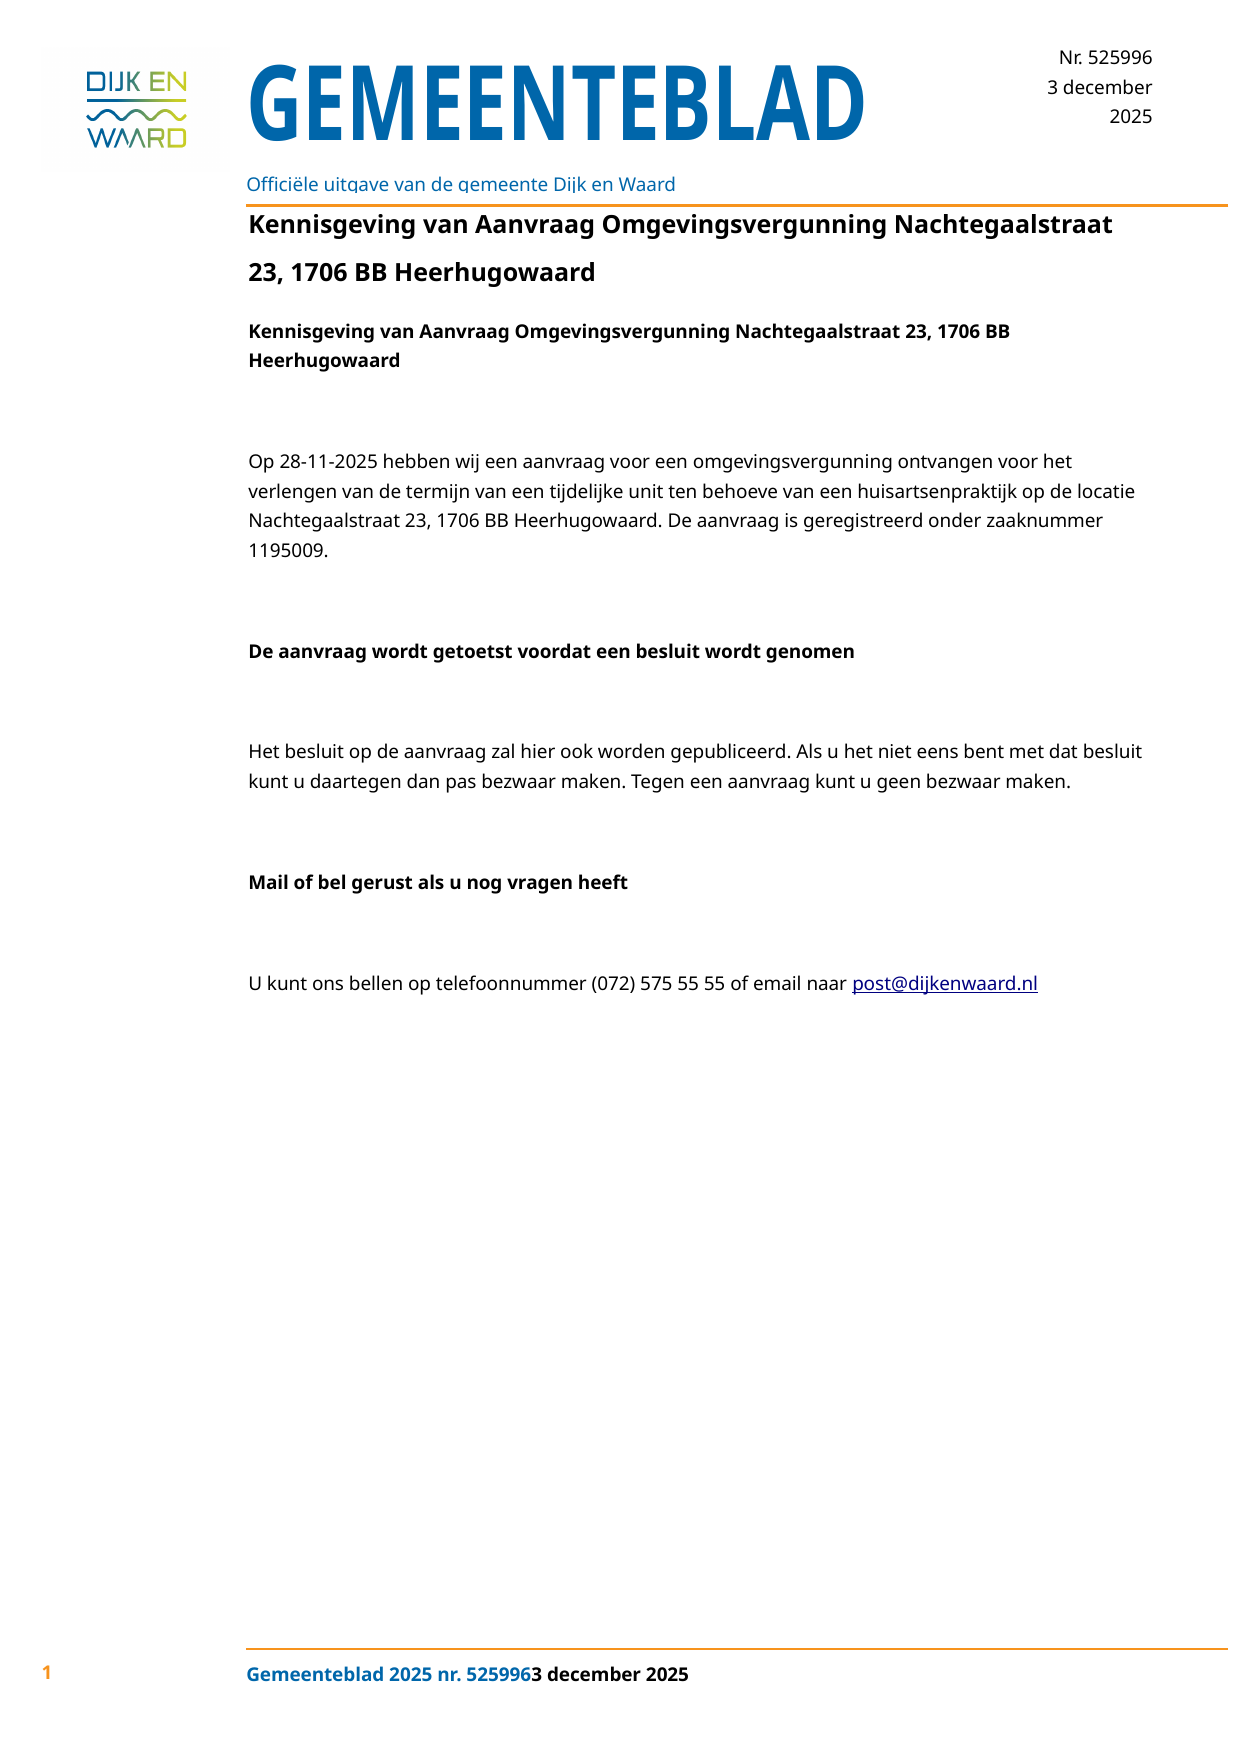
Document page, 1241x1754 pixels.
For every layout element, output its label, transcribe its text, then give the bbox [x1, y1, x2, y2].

text Kennisgeving van Aanvraag Omgevingsvergunning Nachtegaalstraat 23, 1706 BB Heerhugowaard [248, 318, 1152, 373]
picture [41, 47, 231, 172]
text Op 28-11-2025 hebben wij een aanvraag voor een omgevingsvergunning ontvangen voor het verlengen van de termijn van een tijdelijke unit ten behoeve van een huisartsenpraktijk op de locatie Nachtegaalstraat 23, 1706 BB Heerhugowaard. De aanvraag is geregistreerd onder zaaknummer 1195009. [248, 448, 1152, 563]
text Het besluit op de aanvraag zal hier ook worden gepubliceerd. Als u het niet eens bent met dat besluit kunt u daartegen dan pas bezwaar maken. Tegen een aanvraag kunt u geen bezwaar maken. [248, 739, 1152, 794]
text U kunt ons bellen op telefoonnummer (072) 575 55 55 of email naar post@dijkenwaard.nl [248, 970, 1152, 996]
text De aanvraag wordt getoetst voordat een besluit wordt genomen [248, 638, 1152, 664]
text Mail of bel gerust als u nog vragen heeft [248, 869, 1152, 895]
text Kennisgeving van Aanvraag Omgevingsvergunning Nachtegaalstraat 23, 1706 BB Heerhugowaard [248, 207, 1152, 288]
